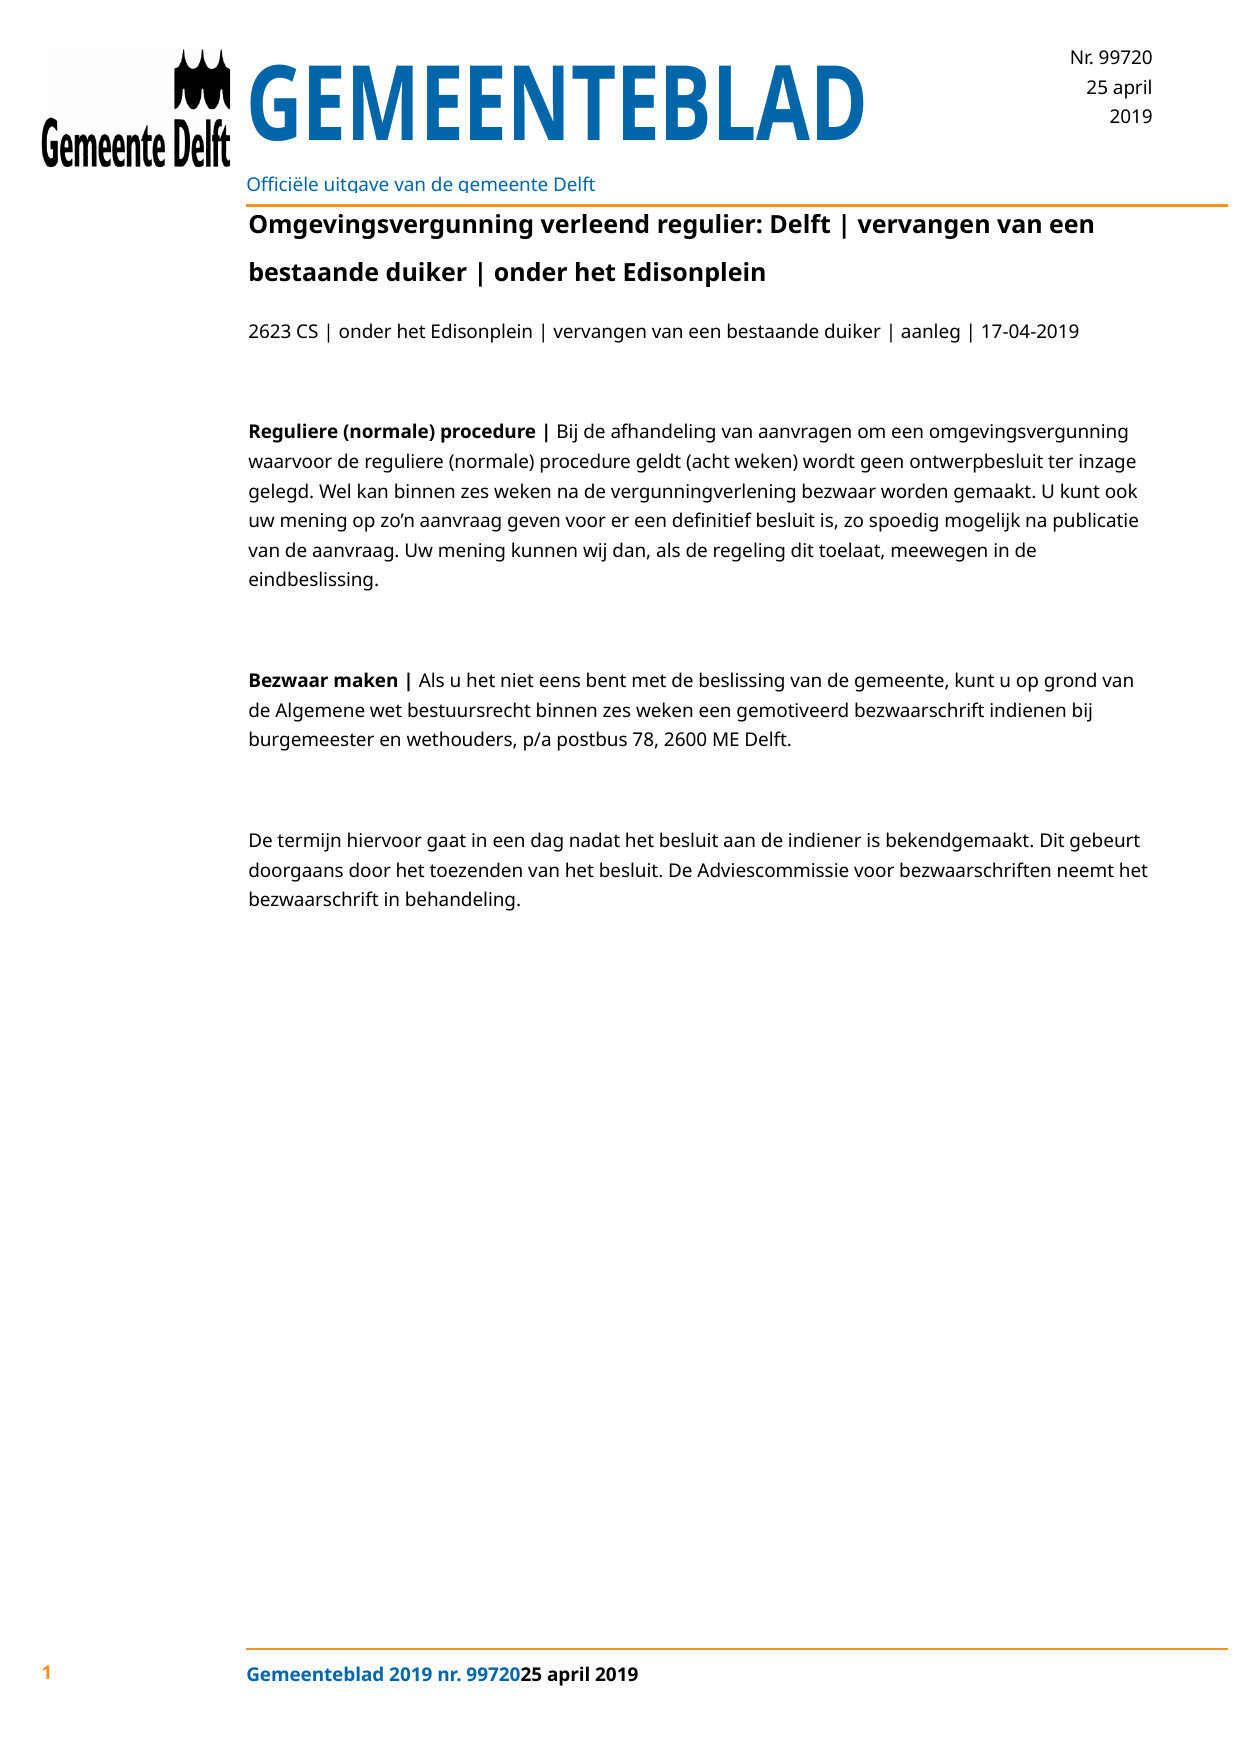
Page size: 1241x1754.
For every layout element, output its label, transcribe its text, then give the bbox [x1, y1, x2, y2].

text Reguliere (normale) procedure | Bij de afhandeling van aanvragen om een omgevingsvergunning waarvoor de reguliere (normale) procedure geldt (acht weken) wordt geen ontwerpbesluit ter inzage gelegd. Wel kan binnen zes weken na de vergunningverlening bezwaar worden gemaakt. U kunt ook uw mening op zo’n aanvraag geven voor er een definitief besluit is, zo spoedig mogelijk na publicatie van de aanvraag. Uw mening kunnen wij dan, als de regeling dit toelaat, meewegen in de eindbeslissing. [248, 419, 1152, 592]
text De termijn hiervoor gaat in een dag nadat het besluit aan de indiener is bekendgemaakt. Dit gebeurt doorgaans door het toezenden van het besluit. De Adviescommissie voor bezwaarschriften neemt het bezwaarschrift in behandeling. [248, 827, 1152, 912]
text 2623 CS | onder het Edisonplein | vervangen van een bestaande duiker | aanleg | 17-04-2019 [248, 318, 1152, 344]
text Omgevingsvergunning verleend regulier: Delft | vervangen van een bestaande duiker | onder het Edisonplein [248, 207, 1152, 288]
picture [41, 47, 231, 172]
text Bezwaar maken | Als u het niet eens bent met de beslissing van de gemeente, kunt u op grond van de Algemene wet bestuursrecht binnen zes weken een gemotiveerd bezwaarschrift indienen bij burgemeester en wethouders, p/a postbus 78, 2600 ME Delft. [248, 667, 1152, 752]
